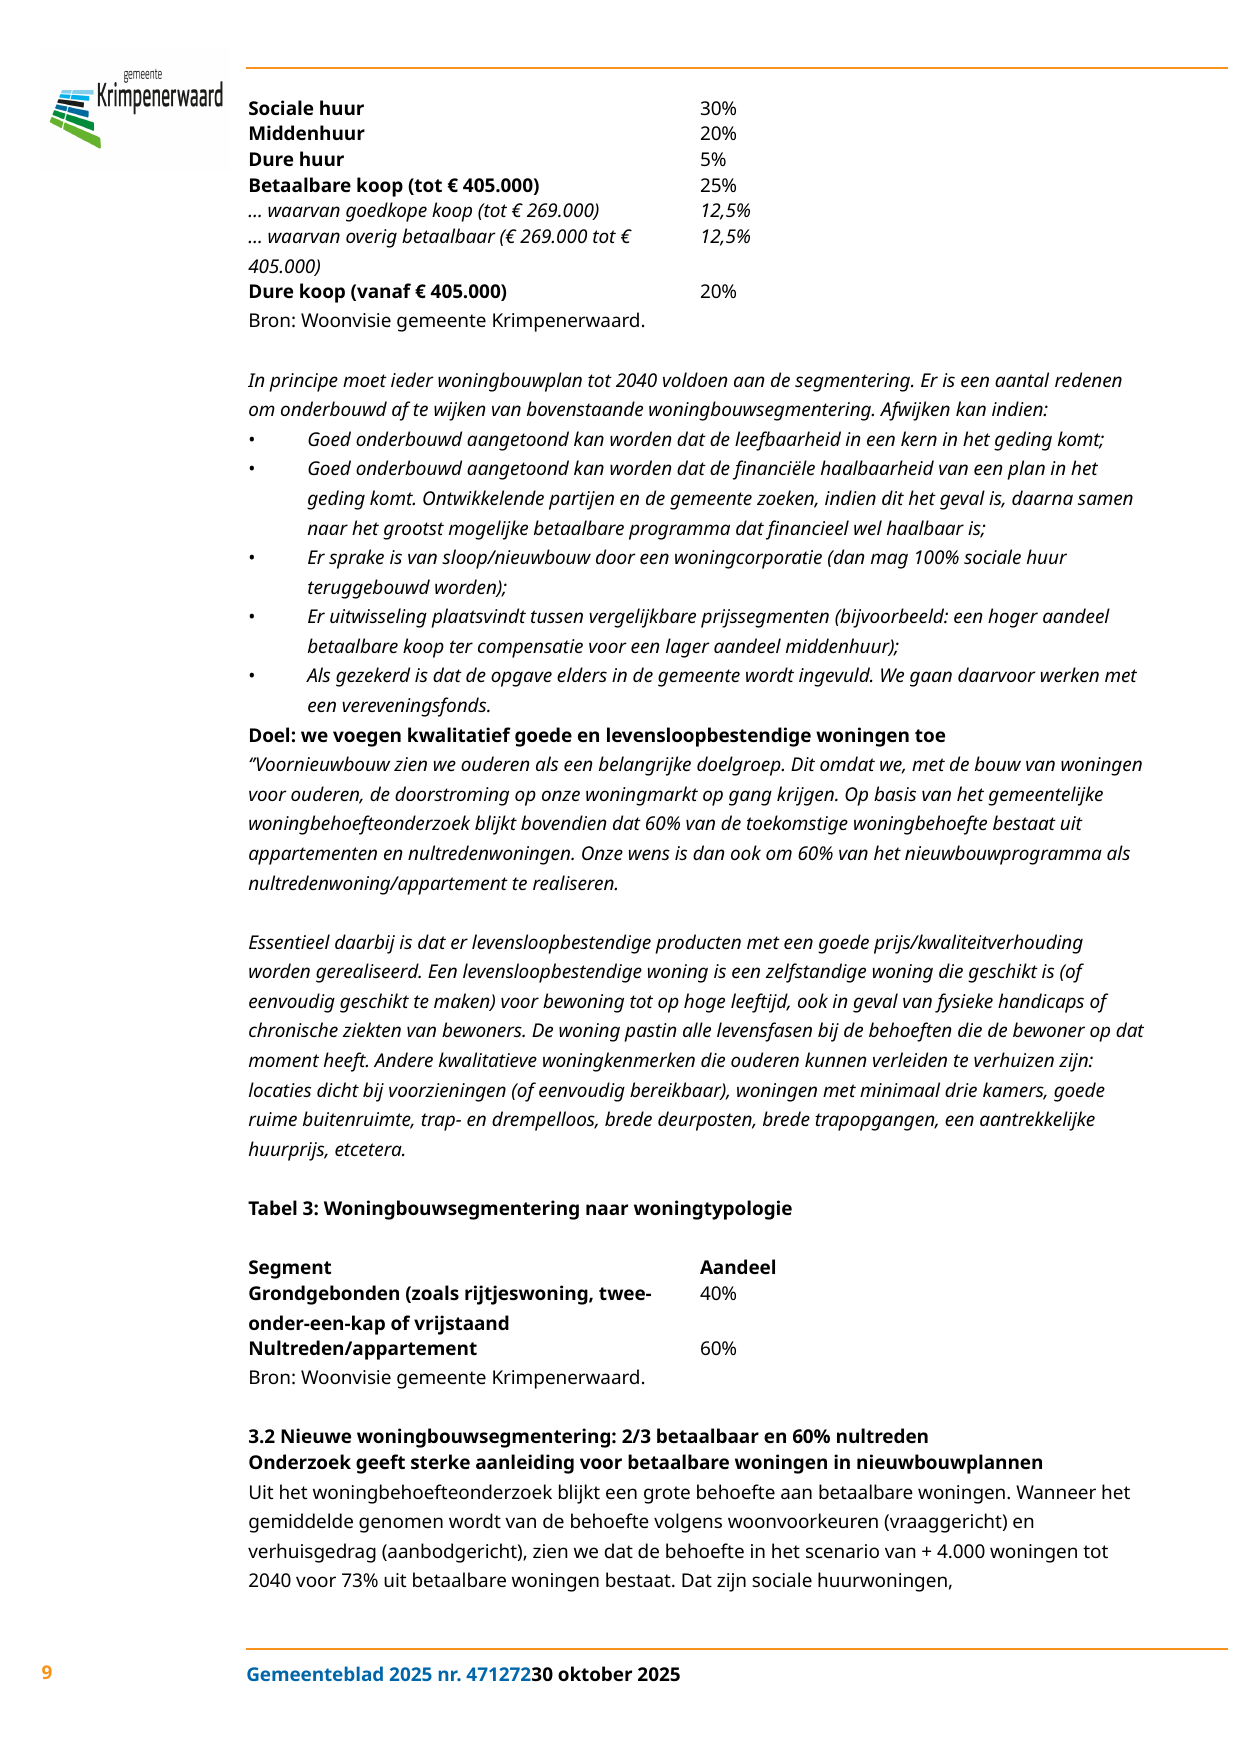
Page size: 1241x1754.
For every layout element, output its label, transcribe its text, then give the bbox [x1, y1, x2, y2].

table_cell Grondgebonden (zoals rijtjeswoning, twee-onder-een-kap of vrijstaand [248, 1280, 700, 1336]
table_cell Sociale huur [248, 95, 700, 121]
table_cell 40% [700, 1280, 1152, 1336]
table_header Aandeel [700, 1255, 1152, 1280]
table_cell Nultreden/appartement [248, 1336, 700, 1361]
text Essentieel daarbij is dat er levensloopbestendige producten met een goede prijs/kwaliteitverhouding worden gerealiseerd. Een levensloopbestendige woning is een zelfstandige woning die geschikt is (of eenvoudig geschikt te maken) voor bewoning tot op hoge leeftijd, ook in geval van fysieke handicaps of chronische ziekten van bewoners. De woning pastin alle levensfasen bij de behoeften die de bewoner op dat moment heeft. Andere kwalitatieve woningkenmerken die ouderen kunnen verleiden te verhuizen zijn: locaties dicht bij voorzieningen (of eenvoudig bereikbaar), woningen met minimaal drie kamers, goede ruime buitenruimte, trap- en drempelloos, brede deurposten, brede trapopgangen, een aantrekkelijke huurprijs, etcetera. [248, 929, 1152, 1162]
table_cell … waarvan goedkope koop (tot € 269.000) [248, 198, 700, 223]
text Onderzoek geeft sterke aanleiding voor betaalbare woningen in nieuwbouwplannen [248, 1449, 1152, 1475]
text 3.2 Nieuwe woningbouwsegmentering: 2/3 betaalbaar en 60% nultreden [248, 1424, 1152, 1449]
list Goed onderbouwd aangetoond kan worden dat de financiële haalbaarheid van een plan in het geding komt. Ontwikkelende partijen en de gemeente zoeken, indien dit het geval is, daarna samen naar het grootst mogelijke betaalbare programma dat financieel wel haalbaar is; [248, 456, 1152, 541]
list Er uitwisseling plaatsvindt tussen vergelijkbare prijssegmenten (bijvoorbeeld: een hoger aandeel betaalbare koop ter compensatie voor een lager aandeel middenhuur); [248, 603, 1152, 659]
table_cell 5% [700, 146, 1152, 172]
table_cell 20% [700, 121, 1152, 146]
text Bron: Woonvisie gemeente Krimpenerwaard. [248, 308, 1152, 333]
table_cell 12,5% [700, 198, 1152, 223]
table_cell Dure huur [248, 146, 700, 172]
text In principe moet ieder woningbouwplan tot 2040 voldoen aan de segmentering. Er is een aantal redenen om onderbouwd af te wijken van bovenstaande woningbouwsegmentering. Afwijken kan indien: [248, 367, 1152, 422]
table_cell 12,5% [700, 224, 1152, 279]
table_cell Middenhuur [248, 121, 700, 146]
table_cell 30% [700, 95, 1152, 121]
table_header Segment [248, 1255, 700, 1280]
table_cell Betaalbare koop (tot € 405.000) [248, 172, 700, 198]
picture [41, 47, 231, 172]
text Tabel 3: Woningbouwsegmentering naar woningtypologie [248, 1195, 1152, 1221]
list Er sprake is van sloop/nieuwbouw door een woningcorporatie (dan mag 100% sociale huur teruggebouwd worden); [248, 544, 1152, 600]
table_cell … waarvan overig betaalbaar (€ 269.000 tot € 405.000) [248, 224, 700, 279]
text Uit het woningbehoefteonderzoek blijkt een grote behoefte aan betaalbare woningen. Wanneer het gemiddelde genomen wordt van de behoefte volgens woonvoorkeuren (vraaggericht) en verhuisgedrag (aanbodgericht), zien we dat de behoefte in het scenario van + 4.000 woningen tot 2040 voor 73% uit betaalbare woningen bestaat. Dat zijn sociale huurwoningen, [248, 1479, 1152, 1593]
table_cell Dure koop (vanaf € 405.000) [248, 279, 700, 304]
table_cell 20% [700, 279, 1152, 304]
table_cell 60% [700, 1336, 1152, 1361]
text Bron: Woonvisie gemeente Krimpenerwaard. [248, 1364, 1152, 1390]
table_cell 25% [700, 172, 1152, 198]
text Doel: we voegen kwalitatief goede en levensloopbestendige woningen toe [248, 722, 1152, 748]
list Goed onderbouwd aangetoond kan worden dat de leefbaarheid in een kern in het geding komt; [248, 426, 1152, 452]
text ‘’Voornieuwbouw zien we ouderen als een belangrijke doelgroep. Dit omdat we, met de bouw van woningen voor ouderen, de doorstroming op onze woningmarkt op gang krijgen. Op basis van het gemeentelijke woningbehoefteonderzoek blijkt bovendien dat 60% van de toekomstige woningbehoefte bestaat uit appartementen en nultredenwoningen. Onze wens is dan ook om 60% van het nieuwbouwprogramma als nultredenwoning/appartement te realiseren. [248, 751, 1152, 896]
list Als gezekerd is dat de opgave elders in de gemeente wordt ingevuld. We gaan daarvoor werken met een vereveningsfonds. [248, 663, 1152, 718]
